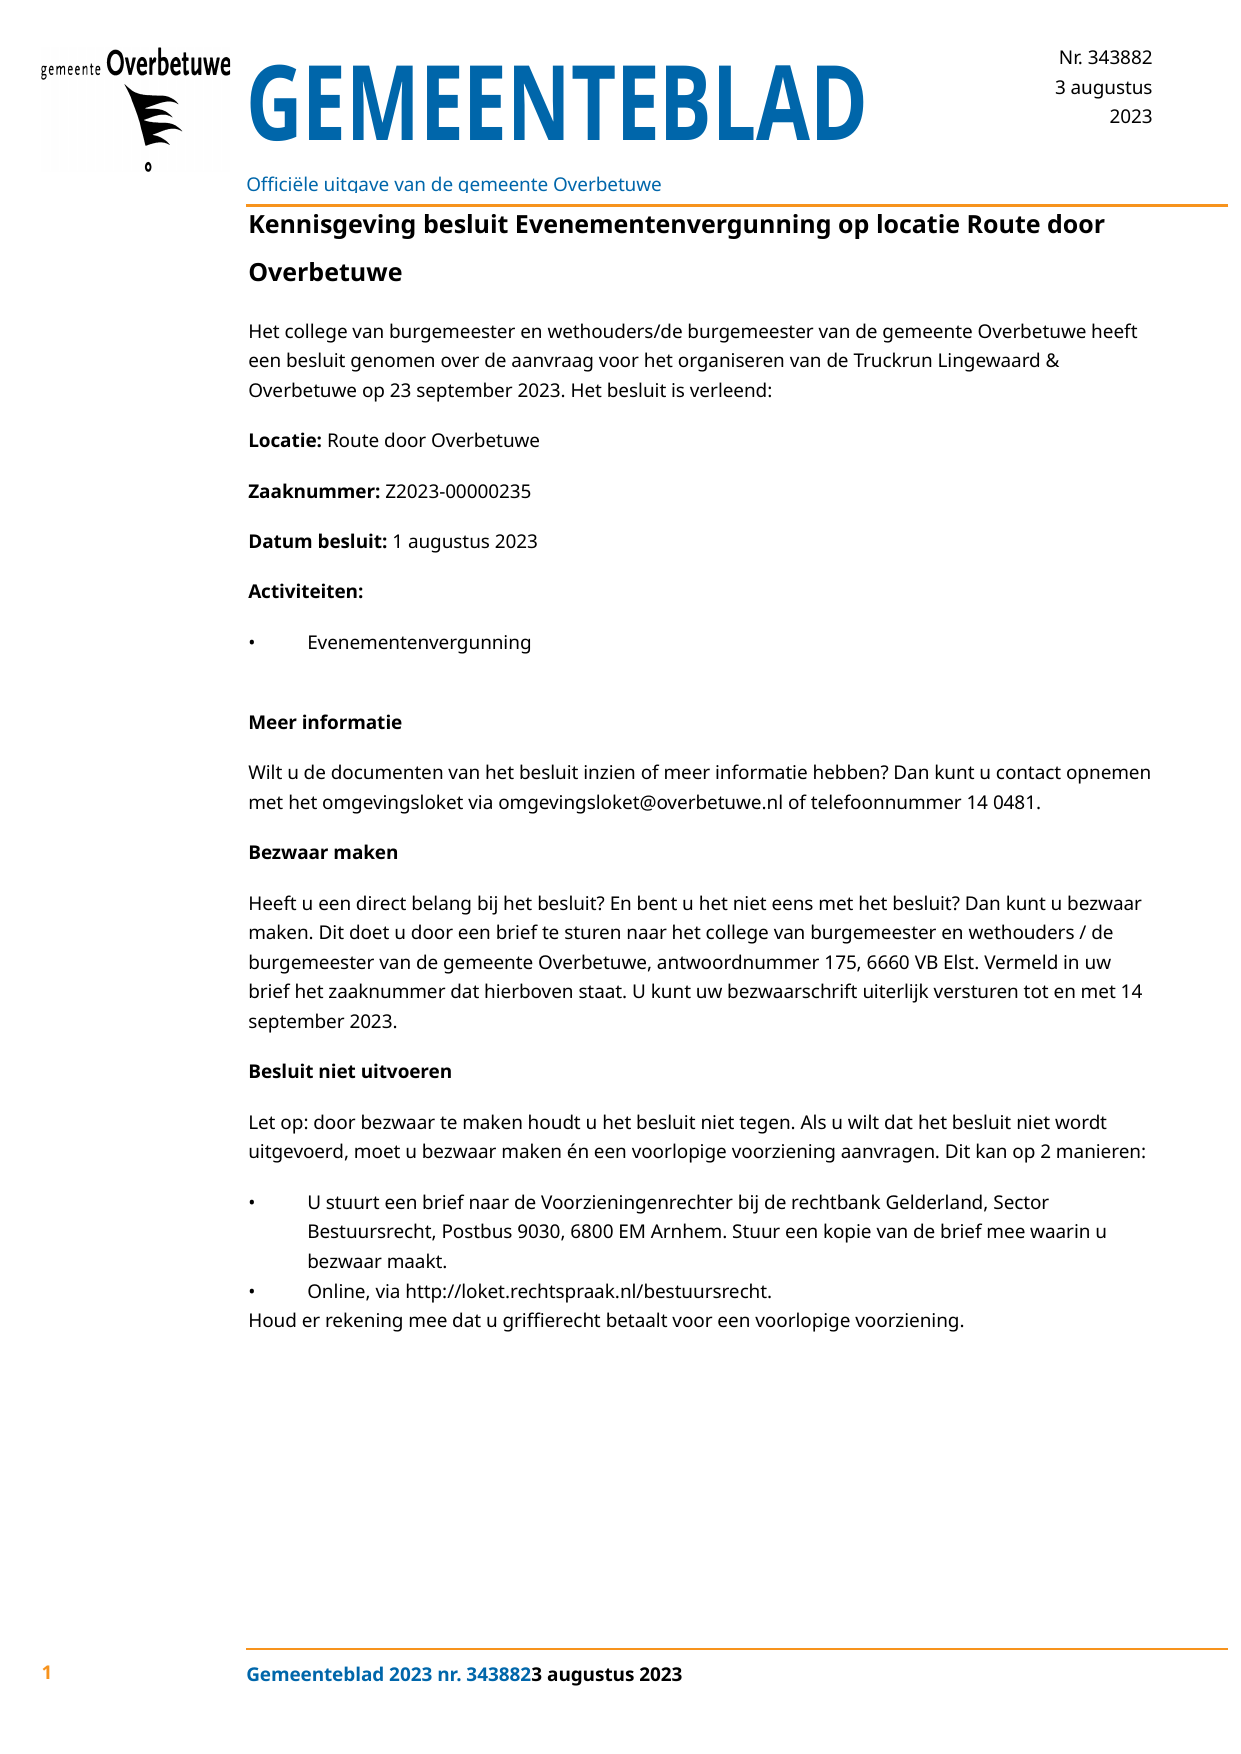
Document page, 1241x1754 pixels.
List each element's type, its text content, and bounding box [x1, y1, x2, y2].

text Datum besluit: 1 augustus 2023 [248, 528, 1152, 554]
list U stuurt een brief naar de Voorzieningenrechter bij de rechtbank Gelderland, Sector Bestuursrecht, Postbus 9030, 6800 EM Arnhem. Stuur een kopie van de brief mee waarin u bezwaar maakt. [248, 1189, 1152, 1274]
text Kennisgeving besluit Evenementenvergunning op locatie Route door Overbetuwe [248, 207, 1152, 288]
list Evenementenvergunning [248, 629, 1152, 655]
text Let op: door bezwaar te maken houdt u het besluit niet tegen. Als u wilt dat het besluit niet wordt uitgevoerd, moet u bezwaar maken én een voorlopige voorziening aanvragen. Dit kan op 2 manieren: [248, 1109, 1152, 1164]
text Bezwaar maken [248, 839, 1152, 865]
list Online, via http://loket.rechtspraak.nl/bestuursrecht. [248, 1278, 1152, 1304]
text Het college van burgemeester en wethouders/de burgemeester van de gemeente Overbetuwe heeft een besluit genomen over de aanvraag voor het organiseren van de Truckrun Lingewaard & Overbetuwe op 23 september 2023. Het besluit is verleend: [248, 318, 1152, 403]
text Wilt u de documenten van het besluit inzien of meer informatie hebben? Dan kunt u contact opnemen met het omgevingsloket via omgevingsloket@overbetuwe.nl of telefoonnummer 14 0481. [248, 759, 1152, 815]
text Heeft u een direct belang bij het besluit? En bent u het niet eens met het besluit? Dan kunt u bezwaar maken. Dit doet u door een brief te sturen naar het college van burgemeester en wethouders / de burgemeester van de gemeente Overbetuwe, antwoordnummer 175, 6660 VB Elst. Vermeld in uw brief het zaaknummer dat hierboven staat. U kunt uw bezwaarschrift uiterlijk versturen tot en met 14 september 2023. [248, 890, 1152, 1034]
text Locatie: Route door Overbetuwe [248, 427, 1152, 453]
text Besluit niet uitvoeren [248, 1059, 1152, 1084]
text Meer informatie [248, 709, 1152, 735]
text Activiteiten: [248, 579, 1152, 604]
picture [41, 47, 231, 172]
text Zaaknummer: Z2023-00000235 [248, 478, 1152, 504]
text Houd er rekening mee dat u griffierecht betaalt voor een voorlopige voorziening. [248, 1307, 1152, 1333]
